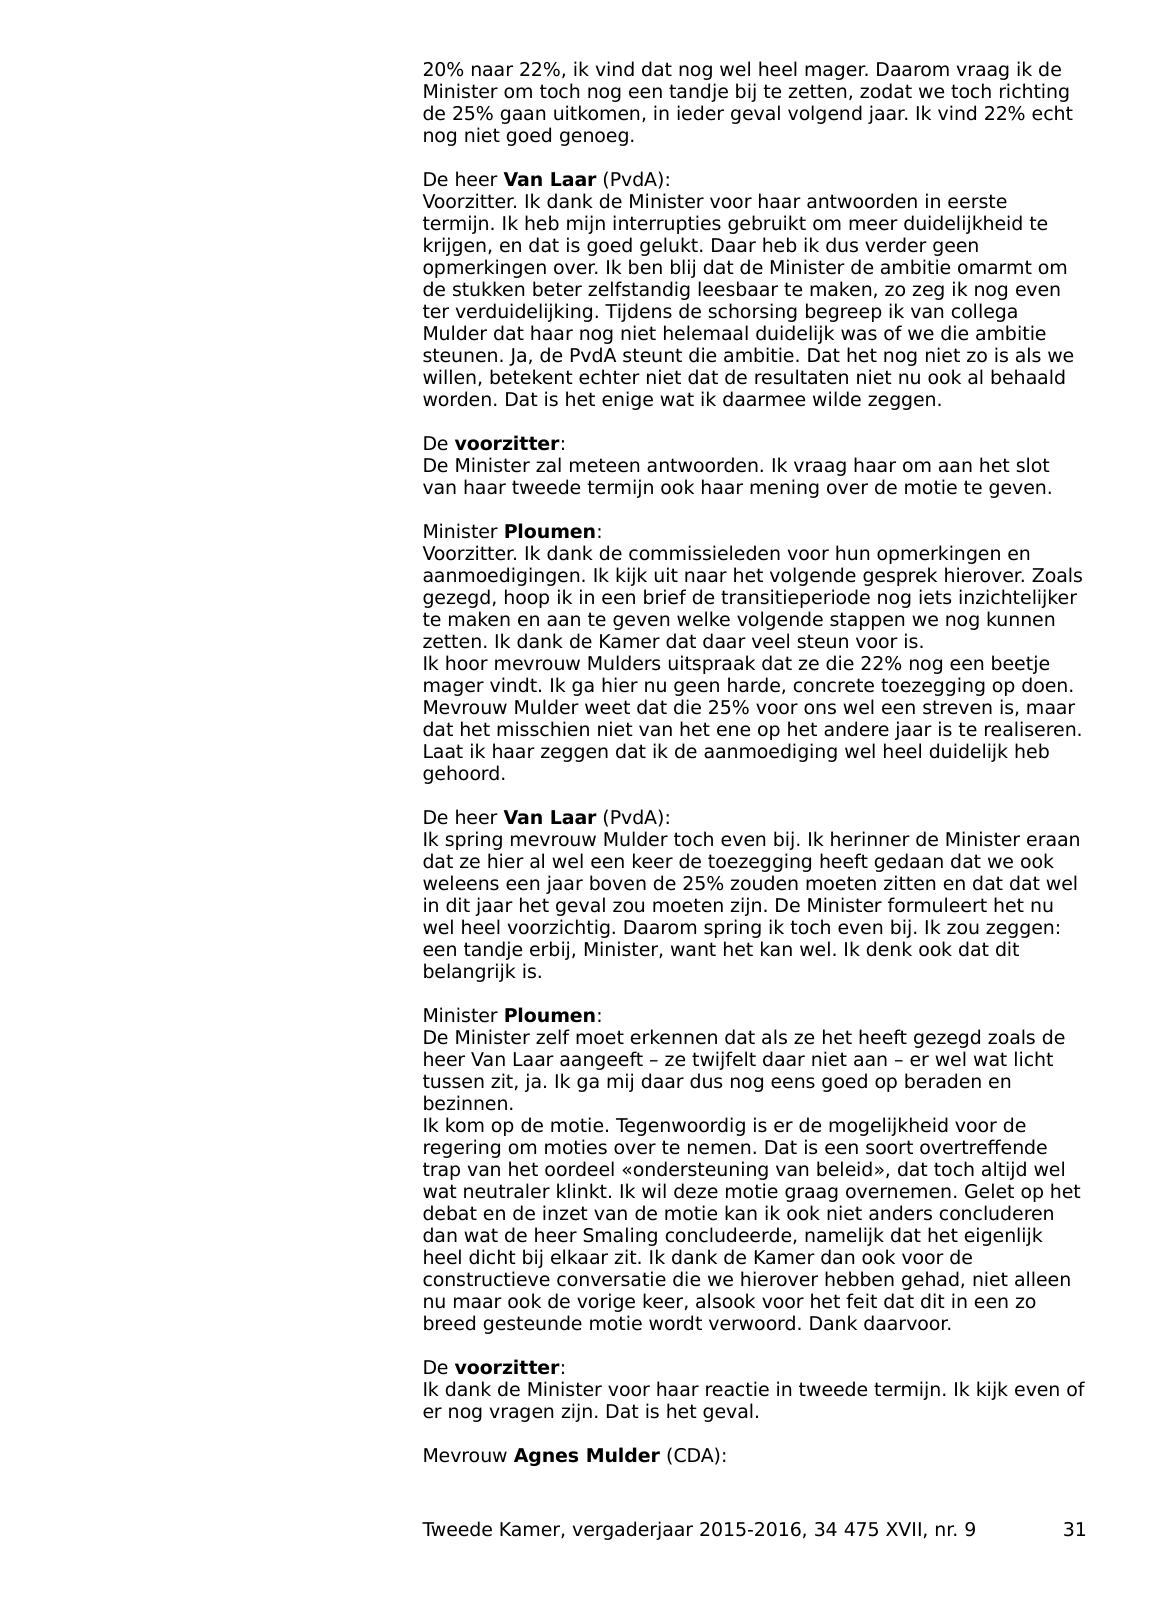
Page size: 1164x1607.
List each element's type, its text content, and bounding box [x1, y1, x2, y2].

text Ik dank de Minister voor haar reactie in tweede termijn. Ik kijk even of er nog vragen zijn. Dat is het geval. [422, 1379, 1087, 1423]
text Minister Ploumen: [422, 521, 1087, 543]
text Minister Ploumen: [422, 1005, 1087, 1027]
text Voorzitter. Ik dank de Minister voor haar antwoorden in eerste termijn. Ik heb mijn interrupties gebruikt om meer duidelijkheid te krijgen, en dat is goed gelukt. Daar heb ik dus verder geen opmerkingen over. Ik ben blij dat de Minister de ambitie omarmt om de stukken beter zelfstandig leesbaar te maken, zo zeg ik nog even ter verduidelijking. Tijdens de schorsing begreep ik van collega Mulder dat haar nog niet helemaal duidelijk was of we die ambitie steunen. Ja, de PvdA steunt die ambitie. Dat het nog niet zo is als we willen, betekent echter niet dat de resultaten niet nu ook al behaald worden. Dat is het enige wat ik daarmee wilde zeggen. [422, 191, 1087, 411]
text De Minister zal meteen antwoorden. Ik vraag haar om aan het slot van haar tweede termijn ook haar mening over de motie te geven. [422, 455, 1087, 499]
text Ik kom op de motie. Tegenwoordig is er de mogelijkheid voor de regering om moties over te nemen. Dat is een soort overtreffende trap van het oordeel «ondersteuning van beleid», dat toch altijd wel wat neutraler klinkt. Ik wil deze motie graag overnemen. Gelet op het debat en de inzet van de motie kan ik ook niet anders concluderen dan wat de heer Smaling concludeerde, namelijk dat het eigenlijk heel dicht bij elkaar zit. Ik dank de Kamer dan ook voor de constructieve conversatie die we hierover hebben gehad, niet alleen nu maar ook de vorige keer, alsook voor het feit dat dit in een zo breed gesteunde motie wordt verwoord. Dank daarvoor. [422, 1115, 1087, 1335]
text Mevrouw Agnes Mulder (CDA): [422, 1445, 1087, 1467]
text De Minister zelf moet erkennen dat als ze het heeft gezegd zoals de heer Van Laar aangeeft – ze twijfelt daar niet aan – er wel wat licht tussen zit, ja. Ik ga mij daar dus nog eens goed op beraden en bezinnen. [422, 1027, 1087, 1115]
text De heer Van Laar (PvdA): [422, 807, 1087, 829]
text Voorzitter. Ik dank de commissieleden voor hun opmerkingen en aanmoedigingen. Ik kijk uit naar het volgende gesprek hierover. Zoals gezegd, hoop ik in een brief de transitieperiode nog iets inzichtelijker te maken en aan te geven welke volgende stappen we nog kunnen zetten. Ik dank de Kamer dat daar veel steun voor is. [422, 543, 1087, 653]
text Ik hoor mevrouw Mulders uitspraak dat ze die 22% nog een beetje mager vindt. Ik ga hier nu geen harde, concrete toezegging op doen. Mevrouw Mulder weet dat die 25% voor ons wel een streven is, maar dat het misschien niet van het ene op het andere jaar is te realiseren. Laat ik haar zeggen dat ik de aanmoediging wel heel duidelijk heb gehoord. [422, 653, 1087, 785]
text De heer Van Laar (PvdA): [422, 169, 1087, 191]
text De voorzitter: [422, 1357, 1087, 1379]
text Ik spring mevrouw Mulder toch even bij. Ik herinner de Minister eraan dat ze hier al wel een keer de toezegging heeft gedaan dat we ook weleens een jaar boven de 25% zouden moeten zitten en dat dat wel in dit jaar het geval zou moeten zijn. De Minister formuleert het nu wel heel voorzichtig. Daarom spring ik toch even bij. Ik zou zeggen: een tandje erbij, Minister, want het kan wel. Ik denk ook dat dit belangrijk is. [422, 829, 1087, 983]
text De voorzitter: [422, 433, 1087, 455]
text 20% naar 22%, ik vind dat nog wel heel mager. Daarom vraag ik de Minister om toch nog een tandje bij te zetten, zodat we toch richting de 25% gaan uitkomen, in ieder geval volgend jaar. Ik vind 22% echt nog niet goed genoeg. [422, 59, 1087, 147]
